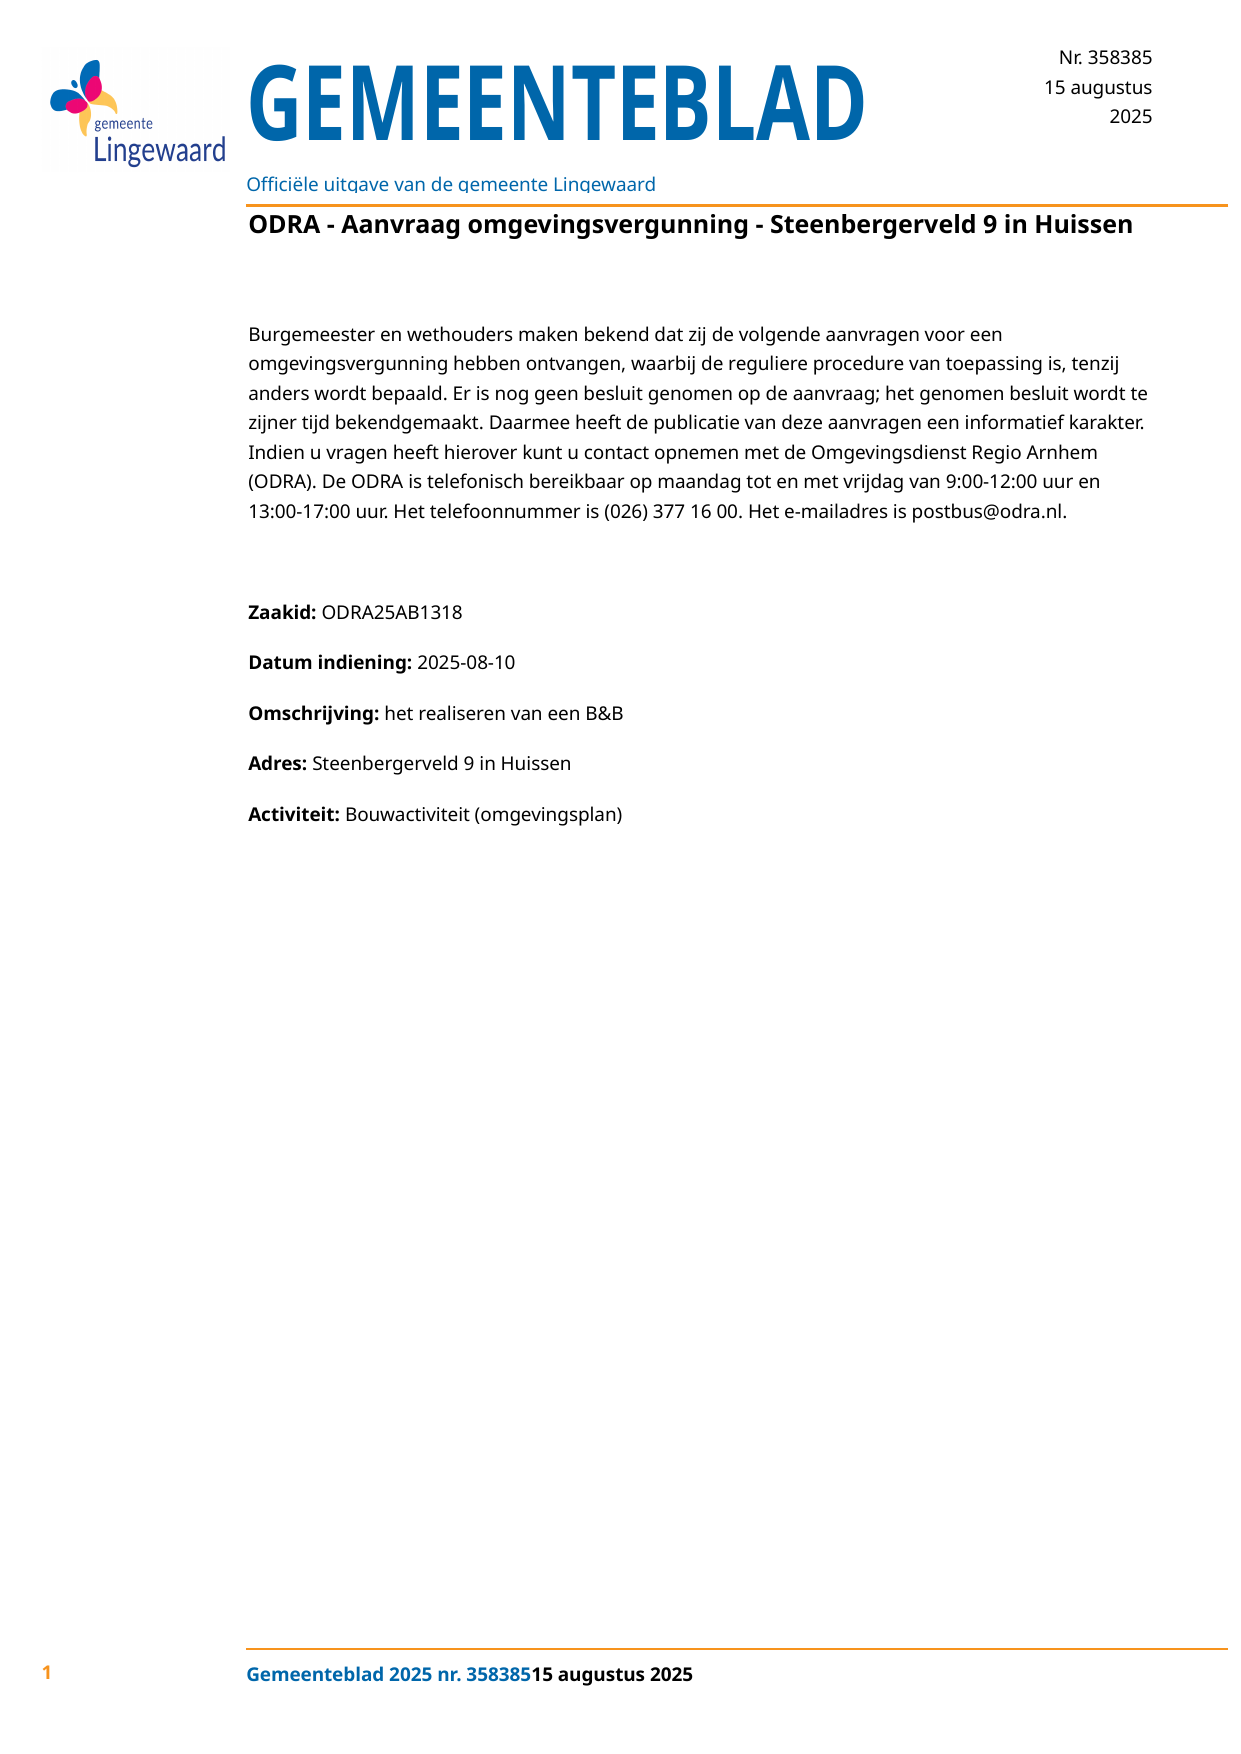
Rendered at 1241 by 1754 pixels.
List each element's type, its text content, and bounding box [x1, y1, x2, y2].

text ODRA - Aanvraag omgevingsvergunning - Steenbergerveld 9 in Huissen [248, 207, 1152, 241]
text Adres: Steenbergerveld 9 in Huissen [248, 750, 1152, 776]
text Datum indiening: 2025-08-10 [248, 649, 1152, 675]
text Zaakid: ODRA25AB1318 [248, 599, 1152, 625]
picture [41, 47, 231, 172]
text Activiteit: Bouwactiviteit (omgevingsplan) [248, 801, 1152, 826]
text Burgemeester en wethouders maken bekend dat zij de volgende aanvragen voor een omgevingsvergunning hebben ontvangen, waarbij de reguliere procedure van toepassing is, tenzij anders wordt bepaald. Er is nog geen besluit genomen op de aanvraag; het genomen besluit wordt te zijner tijd bekendgemaakt. Daarmee heeft de publicatie van deze aanvragen een informatief karakter. Indien u vragen heeft hierover kunt u contact opnemen met de Omgevingsdienst Regio Arnhem (ODRA). De ODRA is telefonisch bereikbaar op maandag tot en met vrijdag van 9:00-12:00 uur en 13:00-17:00 uur. Het telefoonnummer is (026) 377 16 00. Het e-mailadres is postbus@odra.nl. [248, 321, 1152, 524]
text Omschrijving: het realiseren van een B&B [248, 700, 1152, 726]
